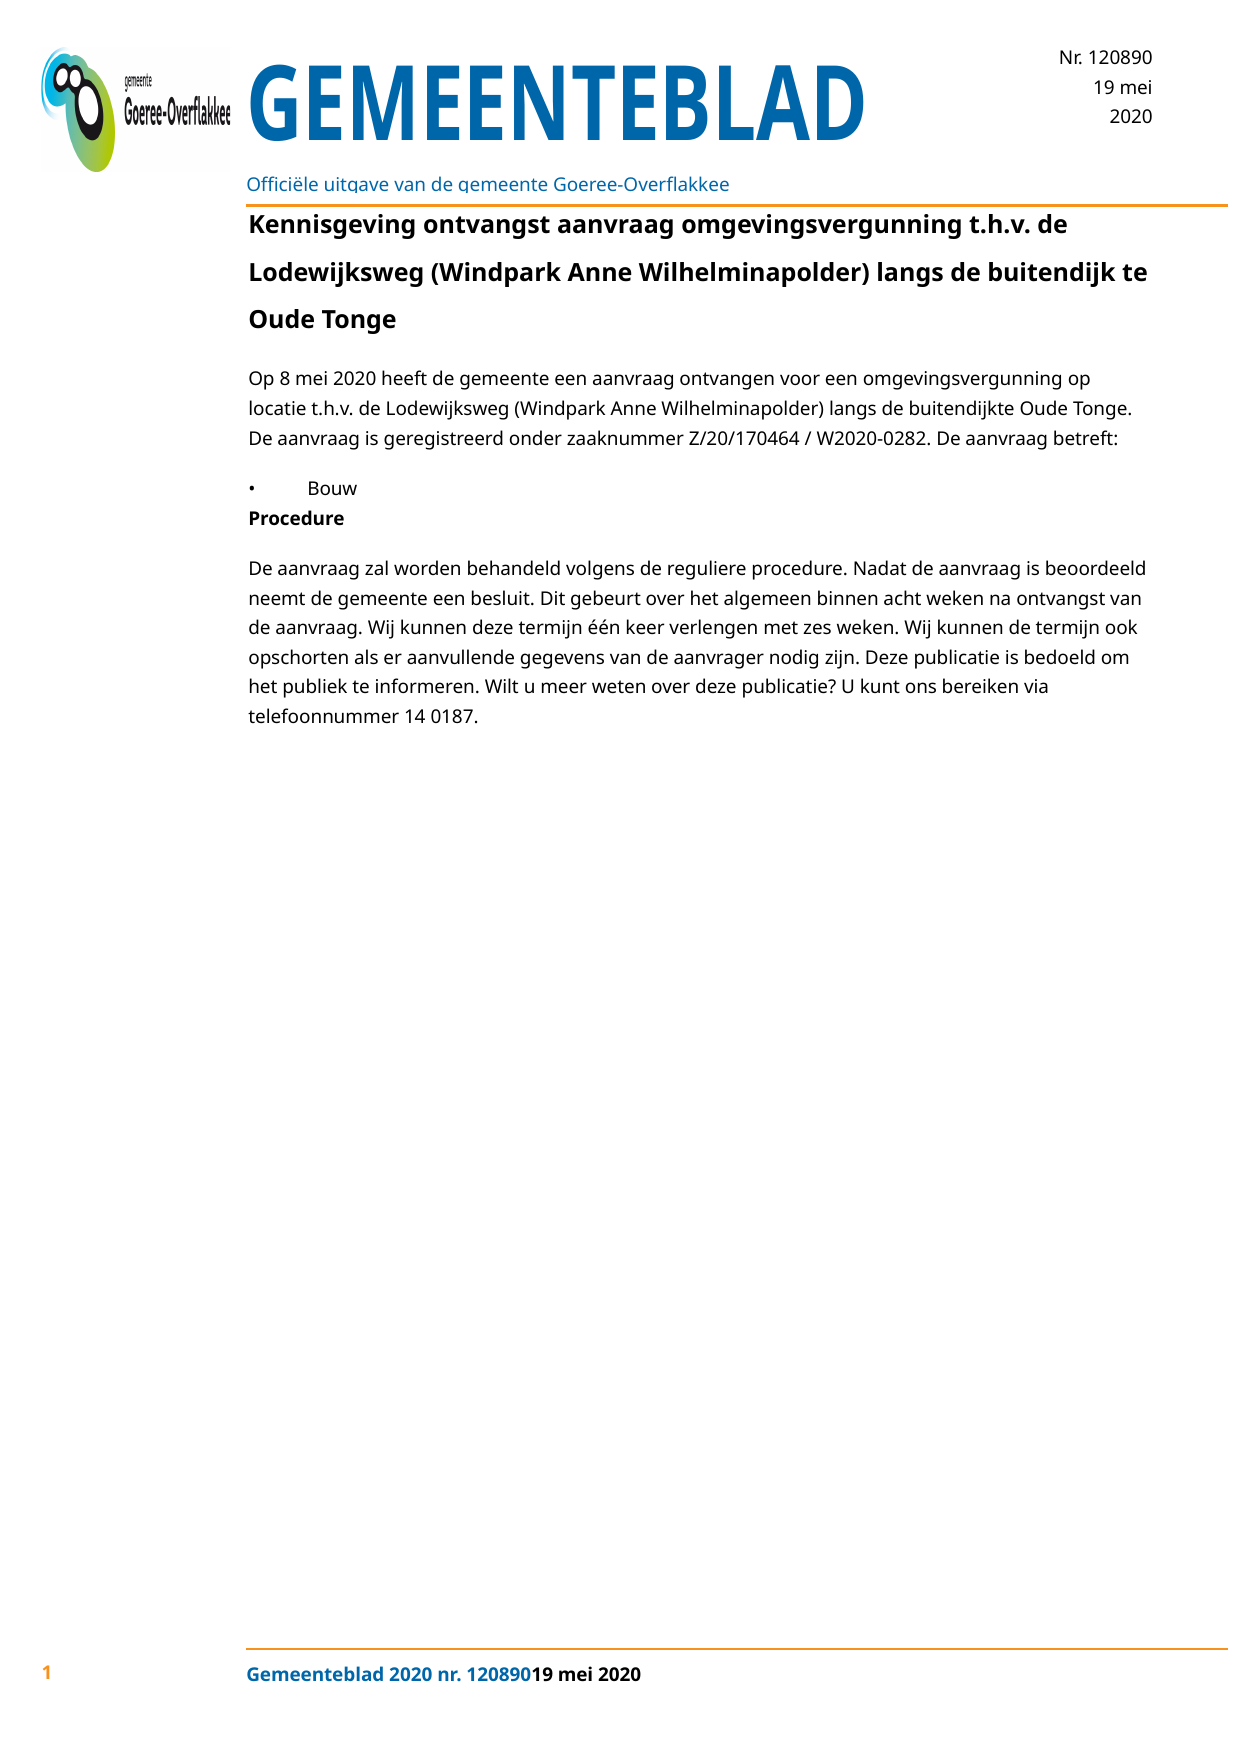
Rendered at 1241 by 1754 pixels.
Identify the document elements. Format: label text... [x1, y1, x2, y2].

list Bouw [248, 475, 1152, 501]
text De aanvraag zal worden behandeld volgens de reguliere procedure. Nadat de aanvraag is beoordeeld neemt de gemeente een besluit. Dit gebeurt over het algemeen binnen acht weken na ontvangst van de aanvraag. Wij kunnen deze termijn één keer verlengen met zes weken. Wij kunnen de termijn ook opschorten als er aanvullende gegevens van de aanvrager nodig zijn. Deze publicatie is bedoeld om het publiek te informeren. Wilt u meer weten over deze publicatie? U kunt ons bereiken via telefoonnummer 14 0187. [248, 555, 1152, 729]
text Op 8 mei 2020 heeft de gemeente een aanvraag ontvangen voor een omgevingsvergunning op locatie t.h.v. de Lodewijksweg (Windpark Anne Wilhelminapolder) langs de buitendijkte Oude Tonge. De aanvraag is geregistreerd onder zaaknummer Z/20/170464 / W2020-0282. De aanvraag betreft: [248, 366, 1152, 450]
text Procedure [248, 505, 1152, 530]
picture [41, 47, 231, 172]
text Kennisgeving ontvangst aanvraag omgevingsvergunning t.h.v. de Lodewijksweg (Windpark Anne Wilhelminapolder) langs de buitendijk te Oude Tonge [248, 207, 1152, 336]
